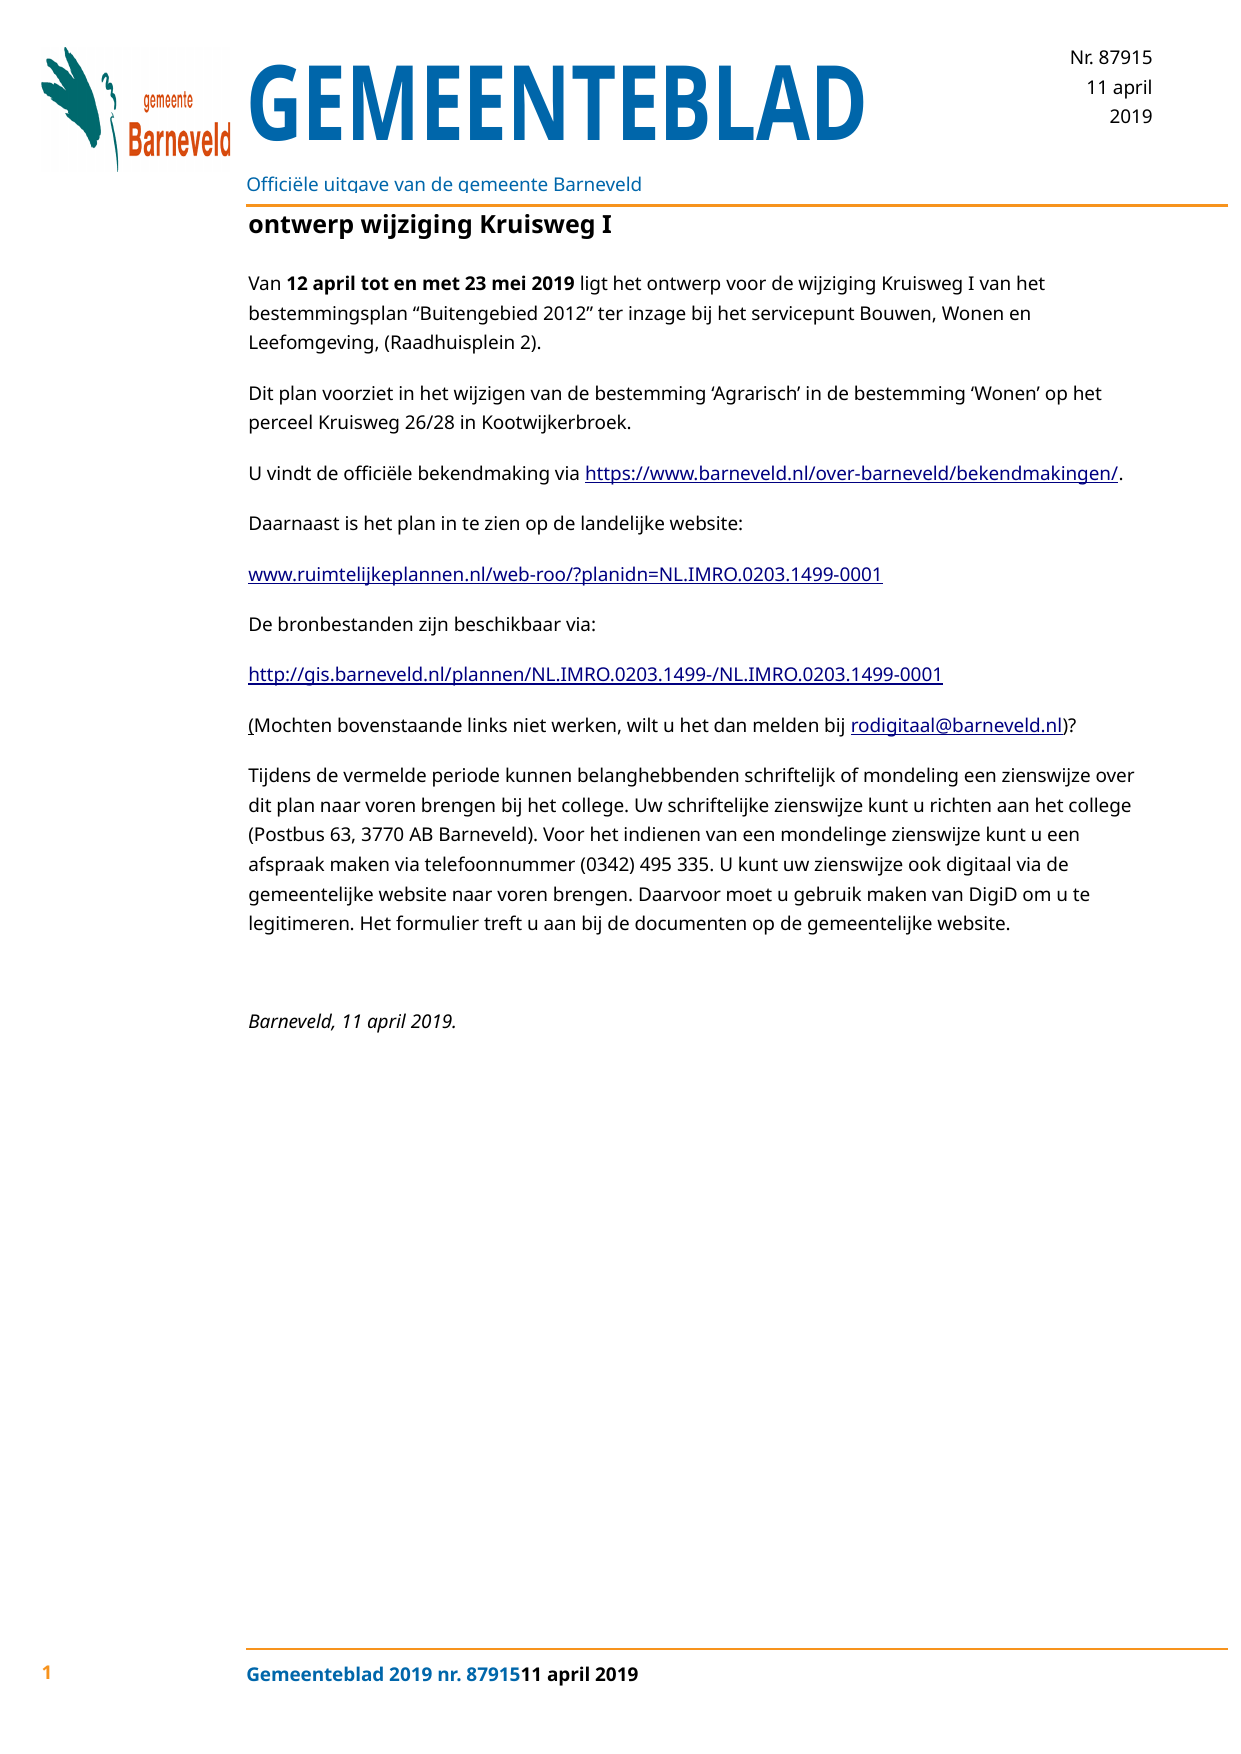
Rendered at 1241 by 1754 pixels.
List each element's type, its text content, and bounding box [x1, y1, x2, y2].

text U vindt de officiële bekendmaking via https://www.barneveld.nl/over-barneveld/bekendmakingen/. [248, 460, 1152, 486]
text (Mochten bovenstaande links niet werken, wilt u het dan melden bij rodigitaal@barneveld.nl)? [248, 712, 1152, 738]
text http://gis.barneveld.nl/plannen/NL.IMRO.0203.1499-/NL.IMRO.0203.1499-0001 [248, 662, 1152, 687]
text Barneveld, 11 april 2019. [248, 1008, 1152, 1034]
text ontwerp wijziging Kruisweg I [248, 207, 1152, 241]
text Van 12 april tot en met 23 mei 2019 ligt het ontwerp voor de wijziging Kruisweg I van het bestemmingsplan “Buitengebied 2012” ter inzage bij het servicepunt Bouwen, Wonen en Leefomgeving, (Raadhuisplein 2). [248, 270, 1152, 355]
picture [41, 47, 231, 172]
text Dit plan voorziet in het wijzigen van de bestemming ‘Agrarisch’ in de bestemming ‘Wonen’ op het perceel Kruisweg 26/28 in Kootwijkerbroek. [248, 380, 1152, 435]
text De bronbestanden zijn beschikbaar via: [248, 611, 1152, 637]
text Tijdens de vermelde periode kunnen belanghebbenden schriftelijk of mondeling een zienswijze over dit plan naar voren brengen bij het college. Uw schriftelijke zienswijze kunt u richten aan het college (Postbus 63, 3770 AB Barneveld). Voor het indienen van een mondelinge zienswijze kunt u een afspraak maken via telefoonnummer (0342) 495 335. U kunt uw zienswijze ook digitaal via de gemeentelijke website naar voren brengen. Daarvoor moet u gebruik maken van DigiD om u te legitimeren. Het formulier treft u aan bij de documenten op de gemeentelijke website. [248, 762, 1152, 936]
text Daarnaast is het plan in te zien op de landelijke website: [248, 510, 1152, 536]
text www.ruimtelijkeplannen.nl/web-roo/?planidn=NL.IMRO.0203.1499-0001 [248, 561, 1152, 586]
